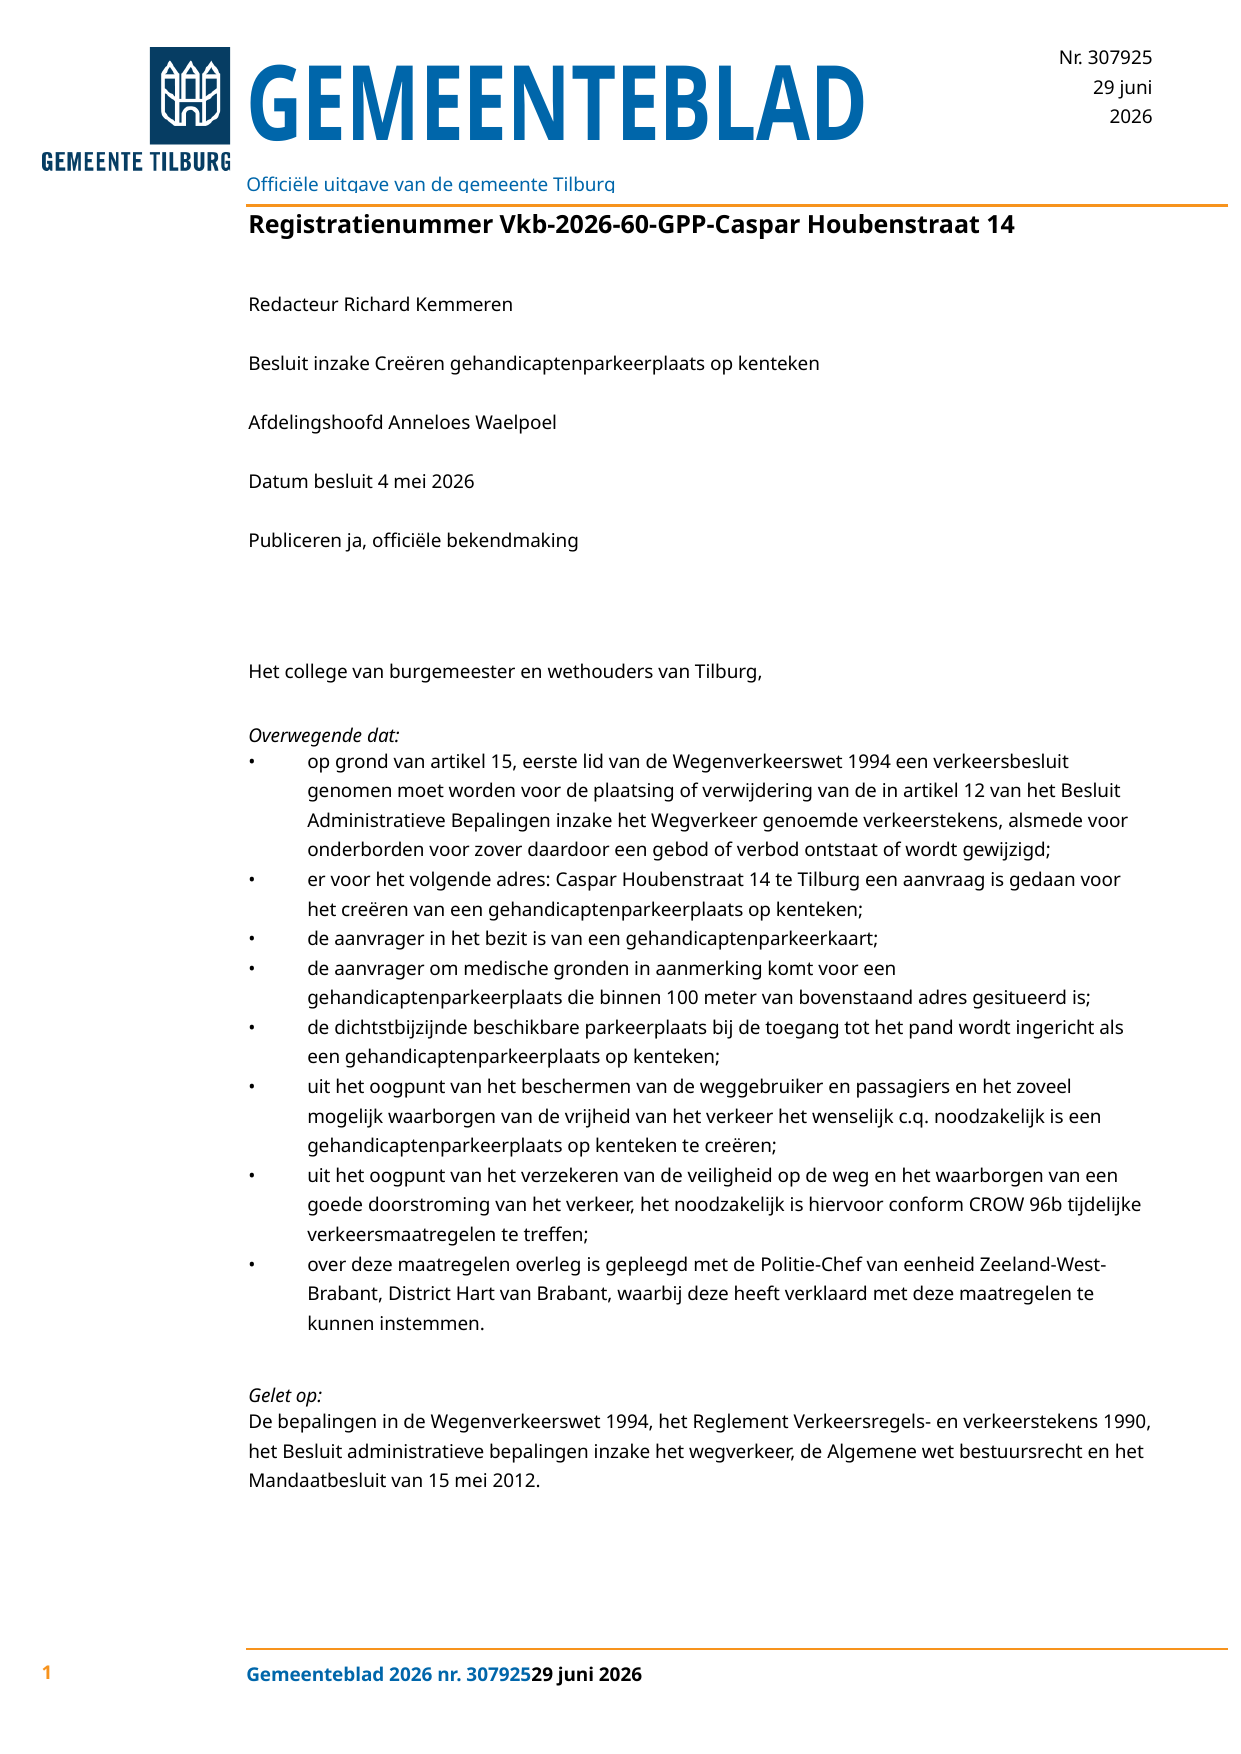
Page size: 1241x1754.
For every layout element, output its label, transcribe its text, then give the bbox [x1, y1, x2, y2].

list er voor het volgende adres: Caspar Houbenstraat 14 te Tilburg een aanvraag is gedaan voor het creëren van een gehandicaptenparkeerplaats op kenteken; [248, 866, 1152, 921]
list de aanvrager in het bezit is van een gehandicaptenparkeerkaart; [248, 925, 1152, 951]
list de dichtstbijzijnde beschikbare parkeerplaats bij de toegang tot het pand wordt ingericht als een gehandicaptenparkeerplaats op kenteken; [248, 1014, 1152, 1069]
list uit het oogpunt van het beschermen van de weggebruiker en passagiers en het zoveel mogelijk waarborgen van de vrijheid van het verkeer het wenselijk c.q. noodzakelijk is een gehandicaptenparkeerplaats op kenteken te creëren; [248, 1073, 1152, 1158]
list uit het oogpunt van het verzekeren van de veiligheid op de weg en het waarborgen van een goede doorstroming van het verkeer, het noodzakelijk is hiervoor conform CROW 96b tijdelijke verkeersmaatregelen te treffen; [248, 1162, 1152, 1247]
list over deze maatregelen overleg is gepleegd met de Politie-Chef van eenheid Zeeland-West-Brabant, District Hart van Brabant, waarbij deze heeft verklaard met deze maatregelen te kunnen instemmen. [248, 1251, 1152, 1336]
list op grond van artikel 15, eerste lid van de Wegenverkeerswet 1994 een verkeersbesluit genomen moet worden voor de plaatsing of verwijdering van de in artikel 12 van het Besluit Administratieve Bepalingen inzake het Wegverkeer genoemde verkeerstekens, alsmede voor onderborden voor zover daardoor een gebod of verbod ontstaat of wordt gewijzigd; [248, 748, 1152, 862]
text Afdelingshoofd Anneloes Waelpoel [248, 409, 1152, 435]
text De bepalingen in de Wegenverkeerswet 1994, het Reglement Verkeersregels- en verkeerstekens 1990, het Besluit administratieve bepalingen inzake het wegverkeer, de Algemene wet bestuursrecht en het Mandaatbesluit van 15 mei 2012. [248, 1408, 1152, 1493]
text Datum besluit 4 mei 2026 [248, 468, 1152, 494]
text Het college van burgemeester en wethouders van Tilburg, [248, 658, 1152, 684]
picture [41, 47, 231, 172]
text Overwegende dat: [248, 722, 1152, 748]
text Registratienummer Vkb-2026-60-GPP-Caspar Houbenstraat 14 [248, 207, 1152, 241]
text Publiceren ja, officiële bekendmaking [248, 528, 1152, 553]
text Besluit inzake Creëren gehandicaptenparkeerplaats op kenteken [248, 350, 1152, 376]
list de aanvrager om medische gronden in aanmerking komt voor een gehandicaptenparkeerplaats die binnen 100 meter van bovenstaand adres gesitueerd is; [248, 955, 1152, 1010]
text Redacteur Richard Kemmeren [248, 291, 1152, 317]
text Gelet op: [248, 1383, 1152, 1408]
